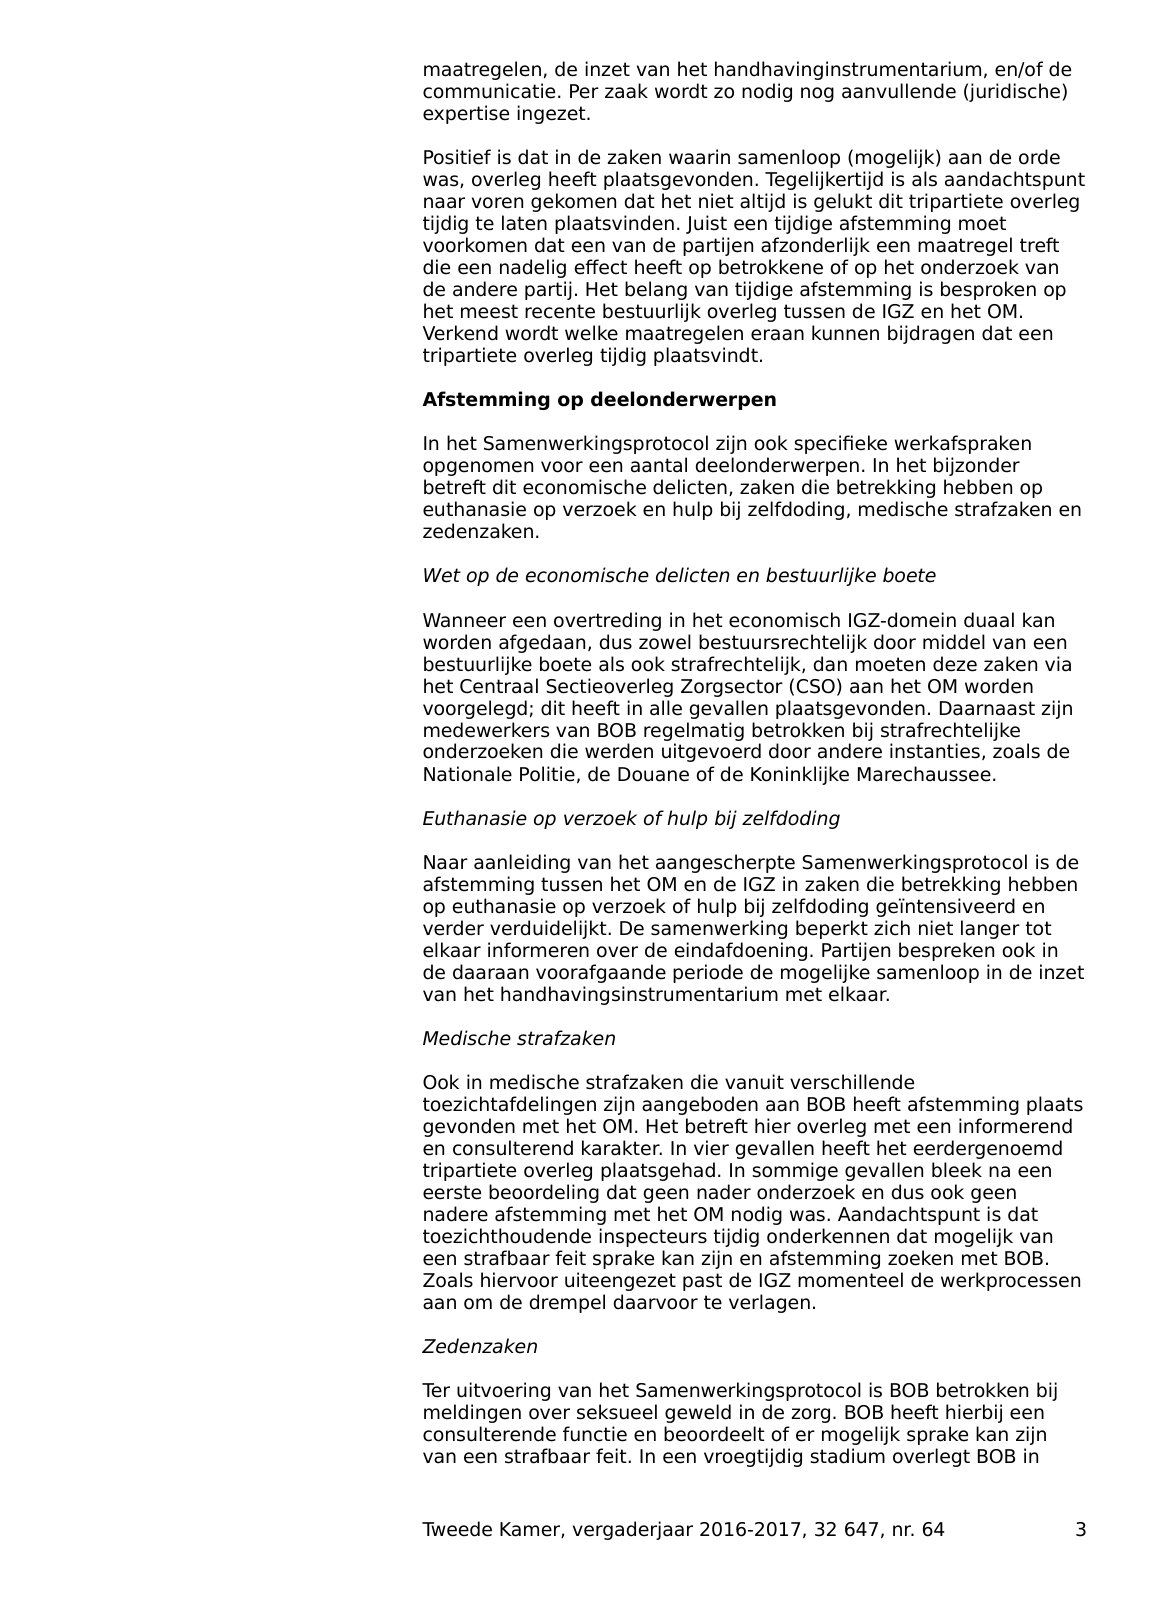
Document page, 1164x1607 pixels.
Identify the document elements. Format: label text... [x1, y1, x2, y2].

text Wanneer een overtreding in het economisch IGZ-domein duaal kan worden afgedaan, dus zowel bestuursrechtelijk door middel van een bestuurlijke boete als ook strafrechtelijk, dan moeten deze zaken via het Centraal Sectieoverleg Zorgsector (CSO) aan het OM worden voorgelegd; dit heeft in alle gevallen plaatsgevonden. Daarnaast zijn medewerkers van BOB regelmatig betrokken bij strafrechtelijke onderzoeken die werden uitgevoerd door andere instanties, zoals de Nationale Politie, de Douane of de Koninklijke Marechaussee. [422, 609, 1087, 785]
text Ook in medische strafzaken die vanuit verschillende toezichtafdelingen zijn aangeboden aan BOB heeft afstemming plaats gevonden met het OM. Het betreft hier overleg met een informerend en consulterend karakter. In vier gevallen heeft het eerdergenoemd tripartiete overleg plaatsgehad. In sommige gevallen bleek na een eerste beoordeling dat geen nader onderzoek en dus ook geen nadere afstemming met het OM nodig was. Aandachtspunt is dat toezichthoudende inspecteurs tijdig onderkennen dat mogelijk van een strafbaar feit sprake kan zijn en afstemming zoeken met BOB. Zoals hiervoor uiteengezet past de IGZ momenteel de werkprocessen aan om de drempel daarvoor te verlagen. [422, 1072, 1087, 1314]
text maatregelen, de inzet van het handhavinginstrumentarium, en/of de communicatie. Per zaak wordt zo nodig nog aanvullende (juridische) expertise ingezet. [422, 59, 1087, 125]
subtitle Wet op de economische delicten en bestuurlijke boete [422, 565, 1087, 587]
text Ter uitvoering van het Samenwerkingsprotocol is BOB betrokken bij meldingen over seksueel geweld in de zorg. BOB heeft hierbij een consulterende functie en beoordeelt of er mogelijk sprake kan zijn van een strafbaar feit. In een vroegtijdig stadium overlegt BOB in [422, 1380, 1087, 1468]
text In het Samenwerkingsprotocol zijn ook specifieke werkafspraken opgenomen voor een aantal deelonderwerpen. In het bijzonder betreft dit economische delicten, zaken die betrekking hebben op euthanasie op verzoek en hulp bij zelfdoding, medische strafzaken en zedenzaken. [422, 433, 1087, 543]
subtitle Euthanasie op verzoek of hulp bij zelfdoding [422, 808, 1087, 829]
subtitle Medische strafzaken [422, 1028, 1087, 1050]
text Naar aanleiding van het aangescherpte Samenwerkingsprotocol is de afstemming tussen het OM en de IGZ in zaken die betrekking hebben op euthanasie op verzoek of hulp bij zelfdoding geïntensiveerd en verder verduidelijkt. De samenwerking beperkt zich niet langer tot elkaar informeren over de eindafdoening. Partijen bespreken ook in de daaraan voorafgaande periode de mogelijke samenloop in de inzet van het handhavingsinstrumentarium met elkaar. [422, 852, 1087, 1006]
text Positief is dat in de zaken waarin samenloop (mogelijk) aan de orde was, overleg heeft plaatsgevonden. Tegelijkertijd is als aandachtspunt naar voren gekomen dat het niet altijd is gelukt dit tripartiete overleg tijdig te laten plaatsvinden. Juist een tijdige afstemming moet voorkomen dat een van de partijen afzonderlijk een maatregel treft die een nadelig effect heeft op betrokkene of op het onderzoek van de andere partij. Het belang van tijdige afstemming is besproken op het meest recente bestuurlijk overleg tussen de IGZ en het OM. Verkend wordt welke maatregelen eraan kunnen bijdragen dat een tripartiete overleg tijdig plaatsvindt. [422, 147, 1087, 367]
subtitle Afstemming op deelonderwerpen [422, 389, 1087, 411]
subtitle Zedenzaken [422, 1336, 1087, 1358]
